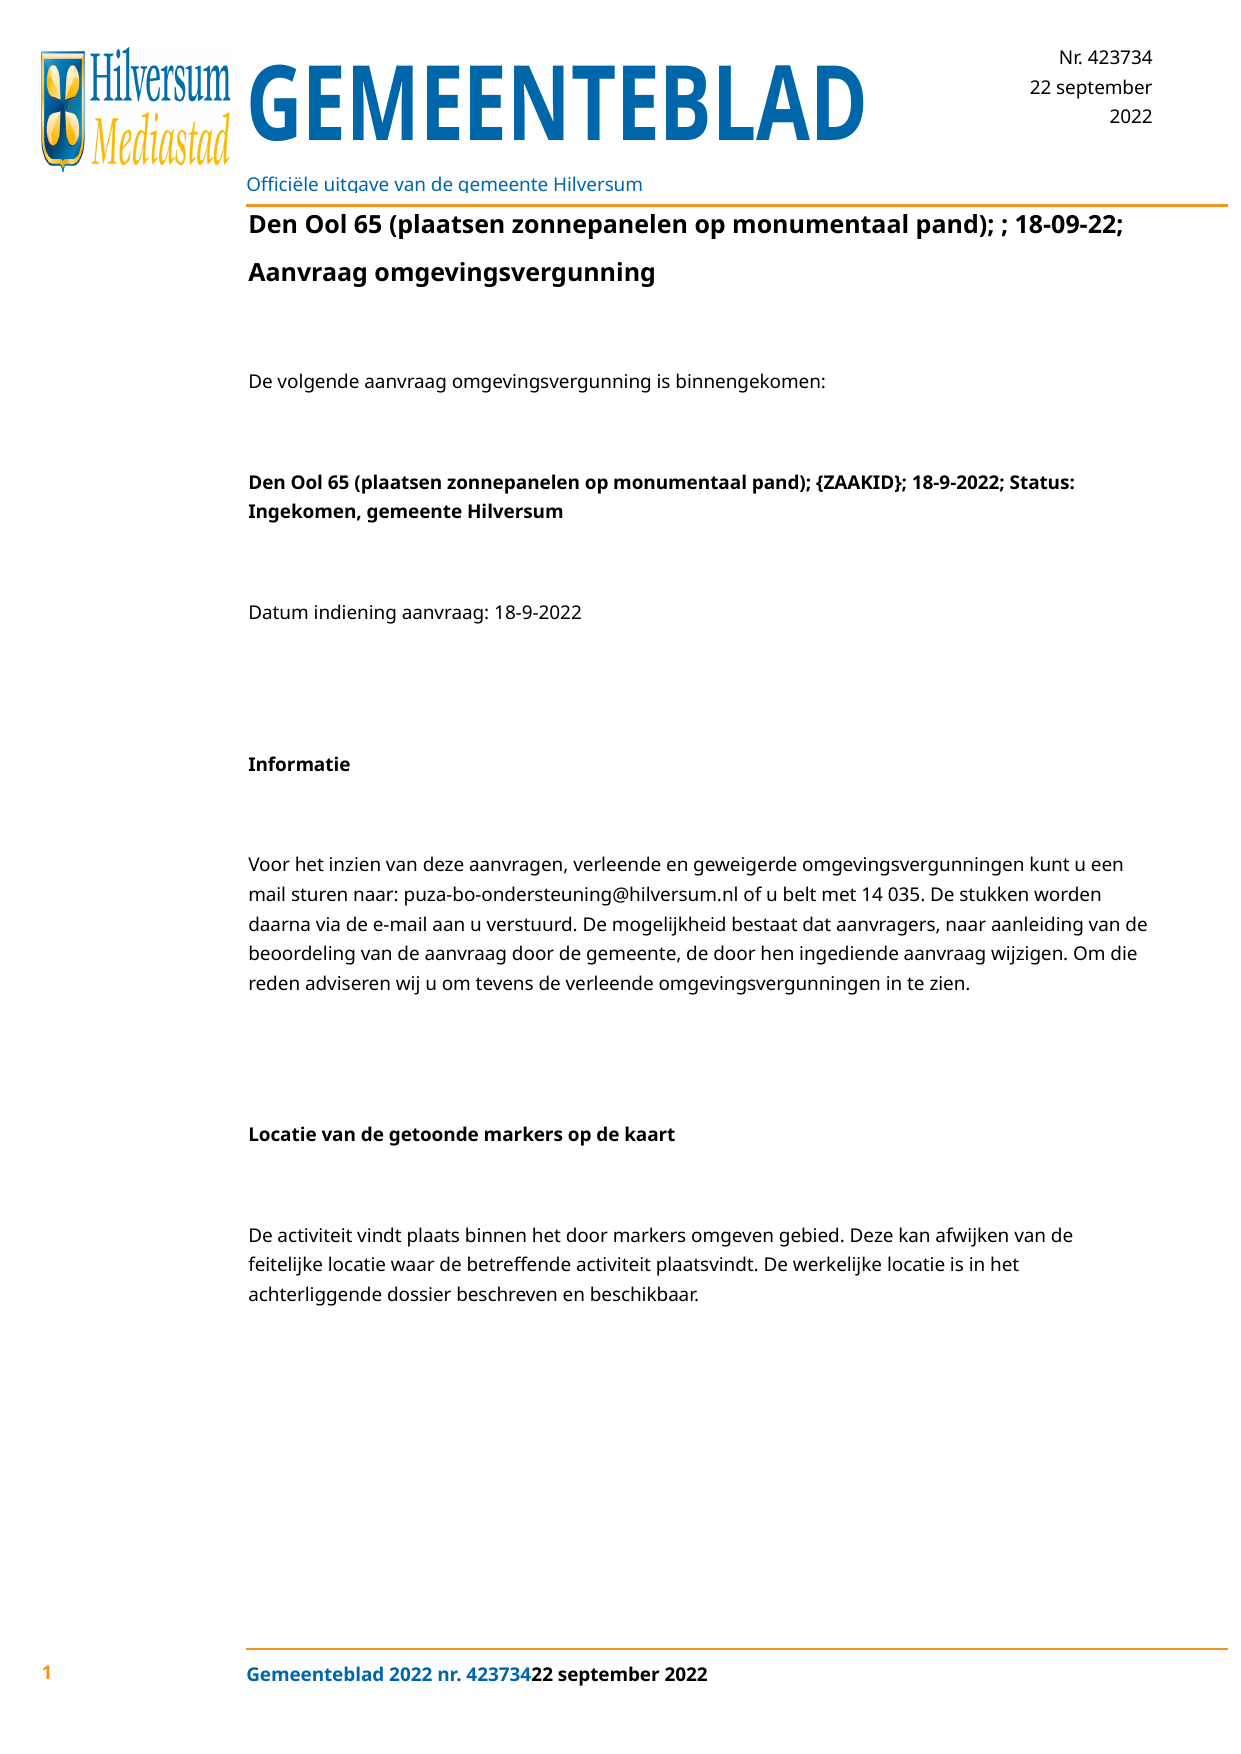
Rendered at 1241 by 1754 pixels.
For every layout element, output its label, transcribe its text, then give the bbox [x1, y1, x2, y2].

text Locatie van de getoonde markers op de kaart [248, 1121, 1152, 1147]
text De volgende aanvraag omgevingsvergunning is binnengekomen: [248, 368, 1152, 394]
text Voor het inzien van deze aanvragen, verleende en geweigerde omgevingsvergunningen kunt u een mail sturen naar: puza-bo-ondersteuning@hilversum.nl of u belt met 14 035. De stukken worden daarna via de e-mail aan u verstuurd. De mogelijkheid bestaat dat aanvragers, naar aanleiding van de beoordeling van de aanvraag door de gemeente, de door hen ingediende aanvraag wijzigen. Om die reden adviseren wij u om tevens de verleende omgevingsvergunningen in te zien. [248, 852, 1152, 996]
picture [41, 47, 231, 172]
text Den Ool 65 (plaatsen zonnepanelen op monumentaal pand); {ZAAKID}; 18-9-2022; Status: Ingekomen, gemeente Hilversum [248, 469, 1152, 524]
text Den Ool 65 (plaatsen zonnepanelen op monumentaal pand); ; 18-09-22; Aanvraag omgevingsvergunning [248, 207, 1152, 288]
text De activiteit vindt plaats binnen het door markers omgeven gebied. Deze kan afwijken van de feitelijke locatie waar de betreffende activiteit plaatsvindt. De werkelijke locatie is in het achterliggende dossier beschreven en beschikbaar. [248, 1222, 1152, 1307]
text Datum indiening aanvraag: 18-9-2022 [248, 599, 1152, 625]
text Informatie [248, 751, 1152, 777]
